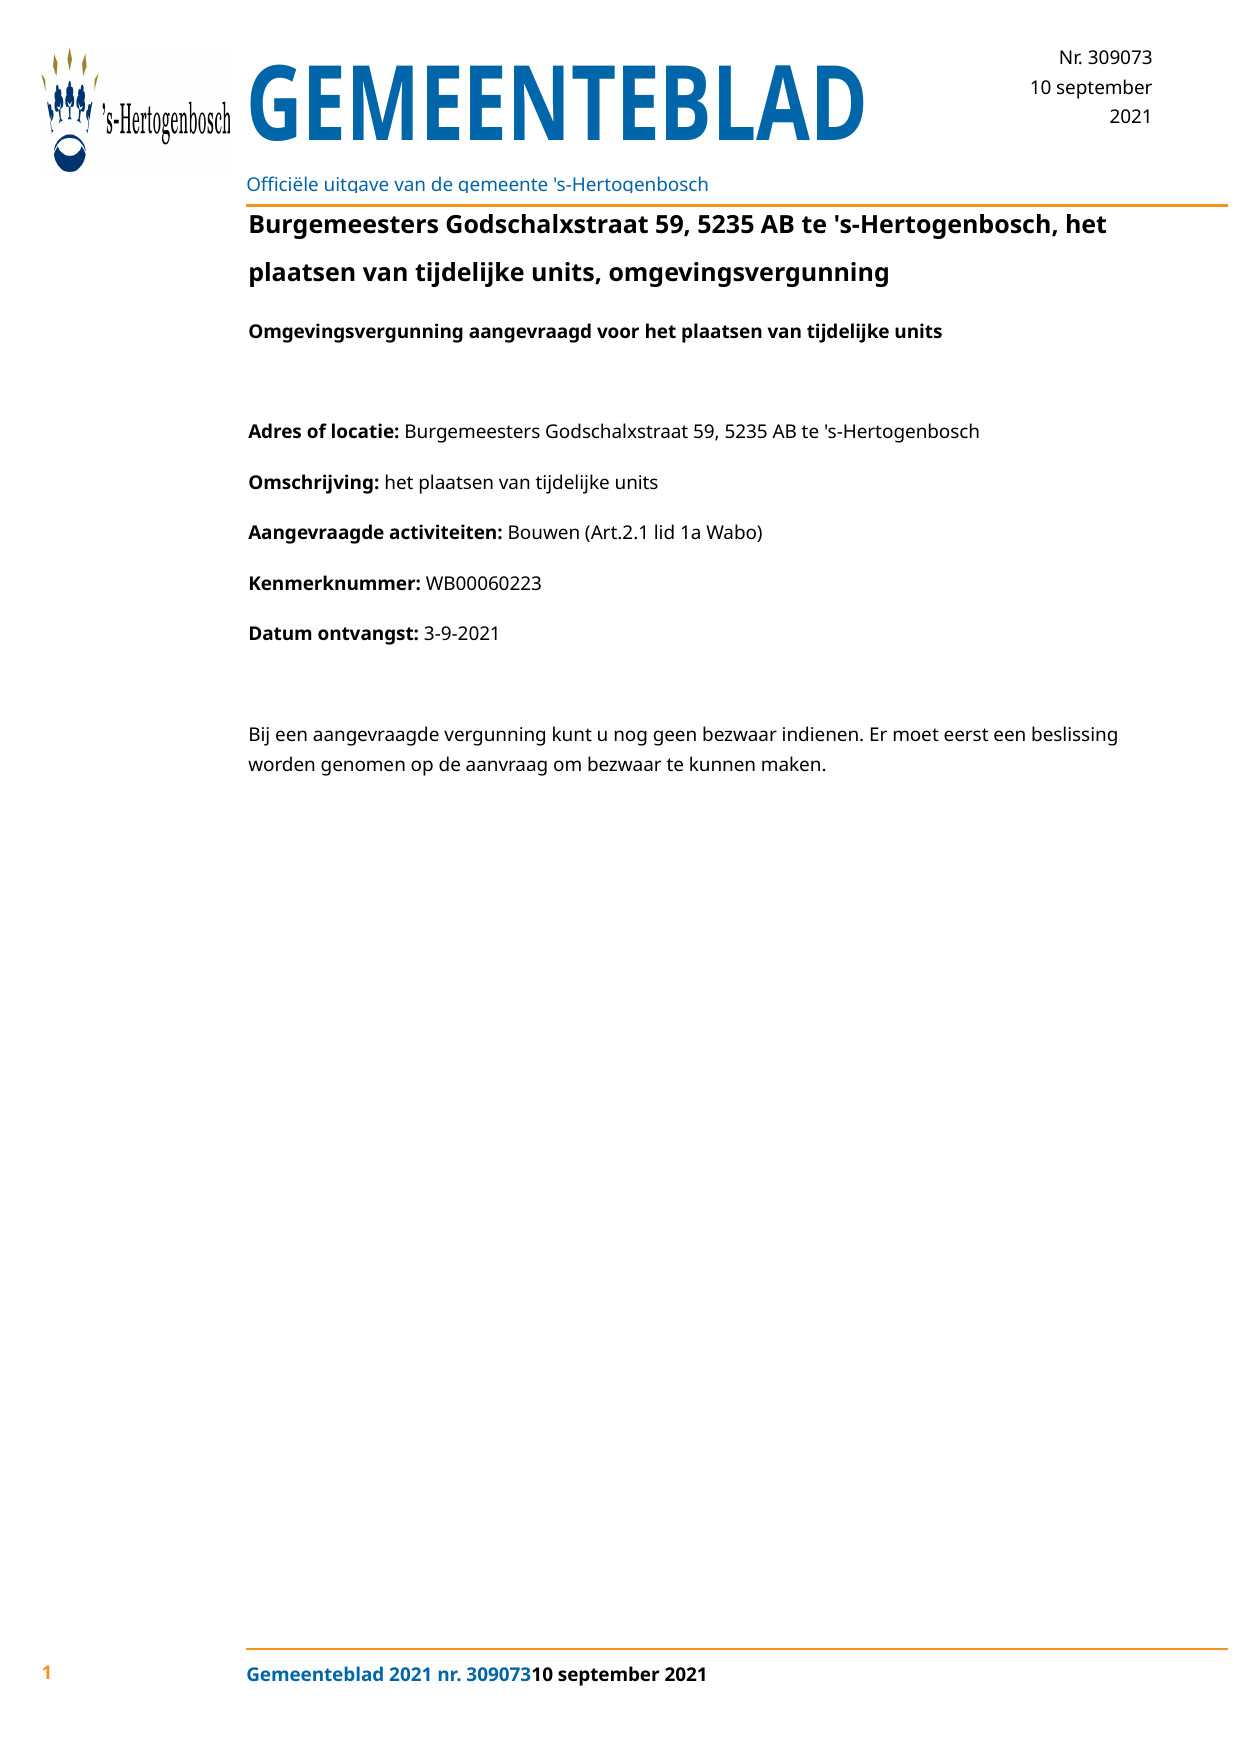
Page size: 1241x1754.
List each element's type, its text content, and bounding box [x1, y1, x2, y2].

text Bij een aangevraagde vergunning kunt u nog geen bezwaar indienen. Er moet eerst een beslissing worden genomen op de aanvraag om bezwaar te kunnen maken. [248, 721, 1152, 777]
text Kenmerknummer: WB00060223 [248, 570, 1152, 596]
text Aangevraagde activiteiten: Bouwen (Art.2.1 lid 1a Wabo) [248, 519, 1152, 545]
text Adres of locatie: Burgemeesters Godschalxstraat 59, 5235 AB te 's-Hertogenbosch [248, 419, 1152, 444]
text Omschrijving: het plaatsen van tijdelijke units [248, 469, 1152, 495]
text Omgevingsvergunning aangevraagd voor het plaatsen van tijdelijke units [248, 318, 1152, 344]
text Datum ontvangst: 3-9-2021 [248, 620, 1152, 646]
text Burgemeesters Godschalxstraat 59, 5235 AB te 's-Hertogenbosch, het plaatsen van tijdelijke units, omgevingsvergunning [248, 207, 1152, 288]
picture [41, 47, 231, 172]
